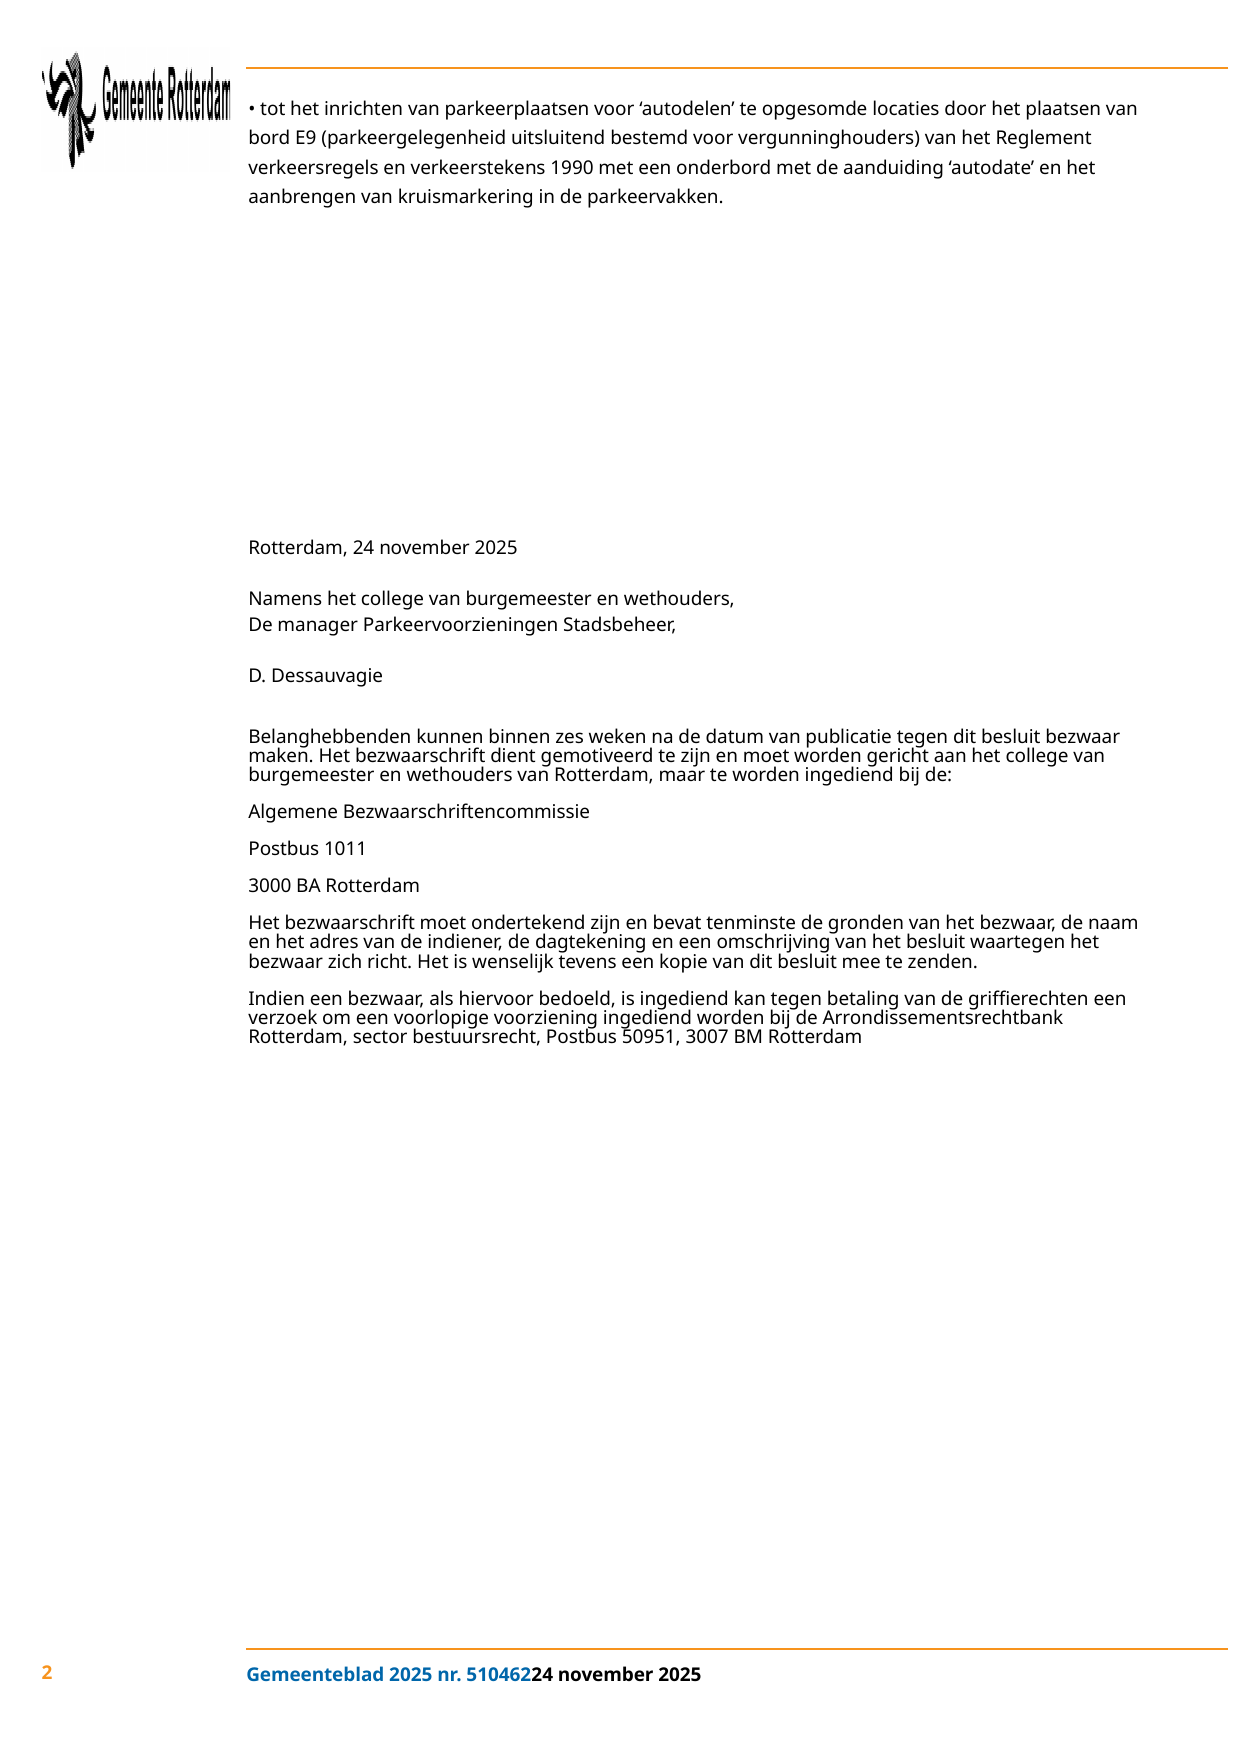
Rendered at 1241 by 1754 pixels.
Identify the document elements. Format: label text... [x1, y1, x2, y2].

text Namens het college van burgemeester en wethouders, [248, 585, 1152, 611]
text Het bezwaarschrift moet ondertekend zijn en bevat tenminste de gronden van het bezwaar, de naam en het adres van de indiener, de dagtekening en een omschrijving van het besluit waartegen het bezwaar zich richt. Het is wenselijk tevens een kopie van dit besluit mee te zenden. [248, 914, 1152, 972]
text De manager Parkeervoorzieningen Stadsbeheer, [248, 611, 1152, 637]
text Indien een bezwaar, als hiervoor bedoeld, is ingediend kan tegen betaling van de griffierechten een verzoek om een voorlopige voorziening ingediend worden bij de Arrondissementsrechtbank Rotterdam, sector bestuursrecht, Postbus 50951, 3007 BM Rotterdam [248, 989, 1152, 1047]
text Belanghebbenden kunnen binnen zes weken na de datum van publicatie tegen dit besluit bezwaar maken. Het bezwaarschrift dient gemotiveerd te zijn en moet worden gericht aan het college van burgemeester en wethouders van Rotterdam, maar te worden ingediend bij de: [248, 728, 1152, 785]
text • tot het inrichten van parkeerplaatsen voor ‘autodelen’ te opgesomde locaties door het plaatsen van bord E9 (parkeergelegenheid uitsluitend bestemd voor vergunninghouders) van het Reglement verkeersregels en verkeerstekens 1990 met een onderbord met de aanduiding ‘autodate’ en het aanbrengen van kruismarkering in de parkeervakken. [248, 95, 1152, 209]
text Rotterdam, 24 november 2025 [248, 534, 1152, 559]
text Algemene Bezwaarschriftencommissie [248, 803, 1152, 822]
picture [41, 47, 231, 172]
text D. Dessauvagie [248, 662, 1152, 688]
text 3000 BA Rotterdam [248, 877, 1152, 896]
text Postbus 1011 [248, 840, 1152, 859]
